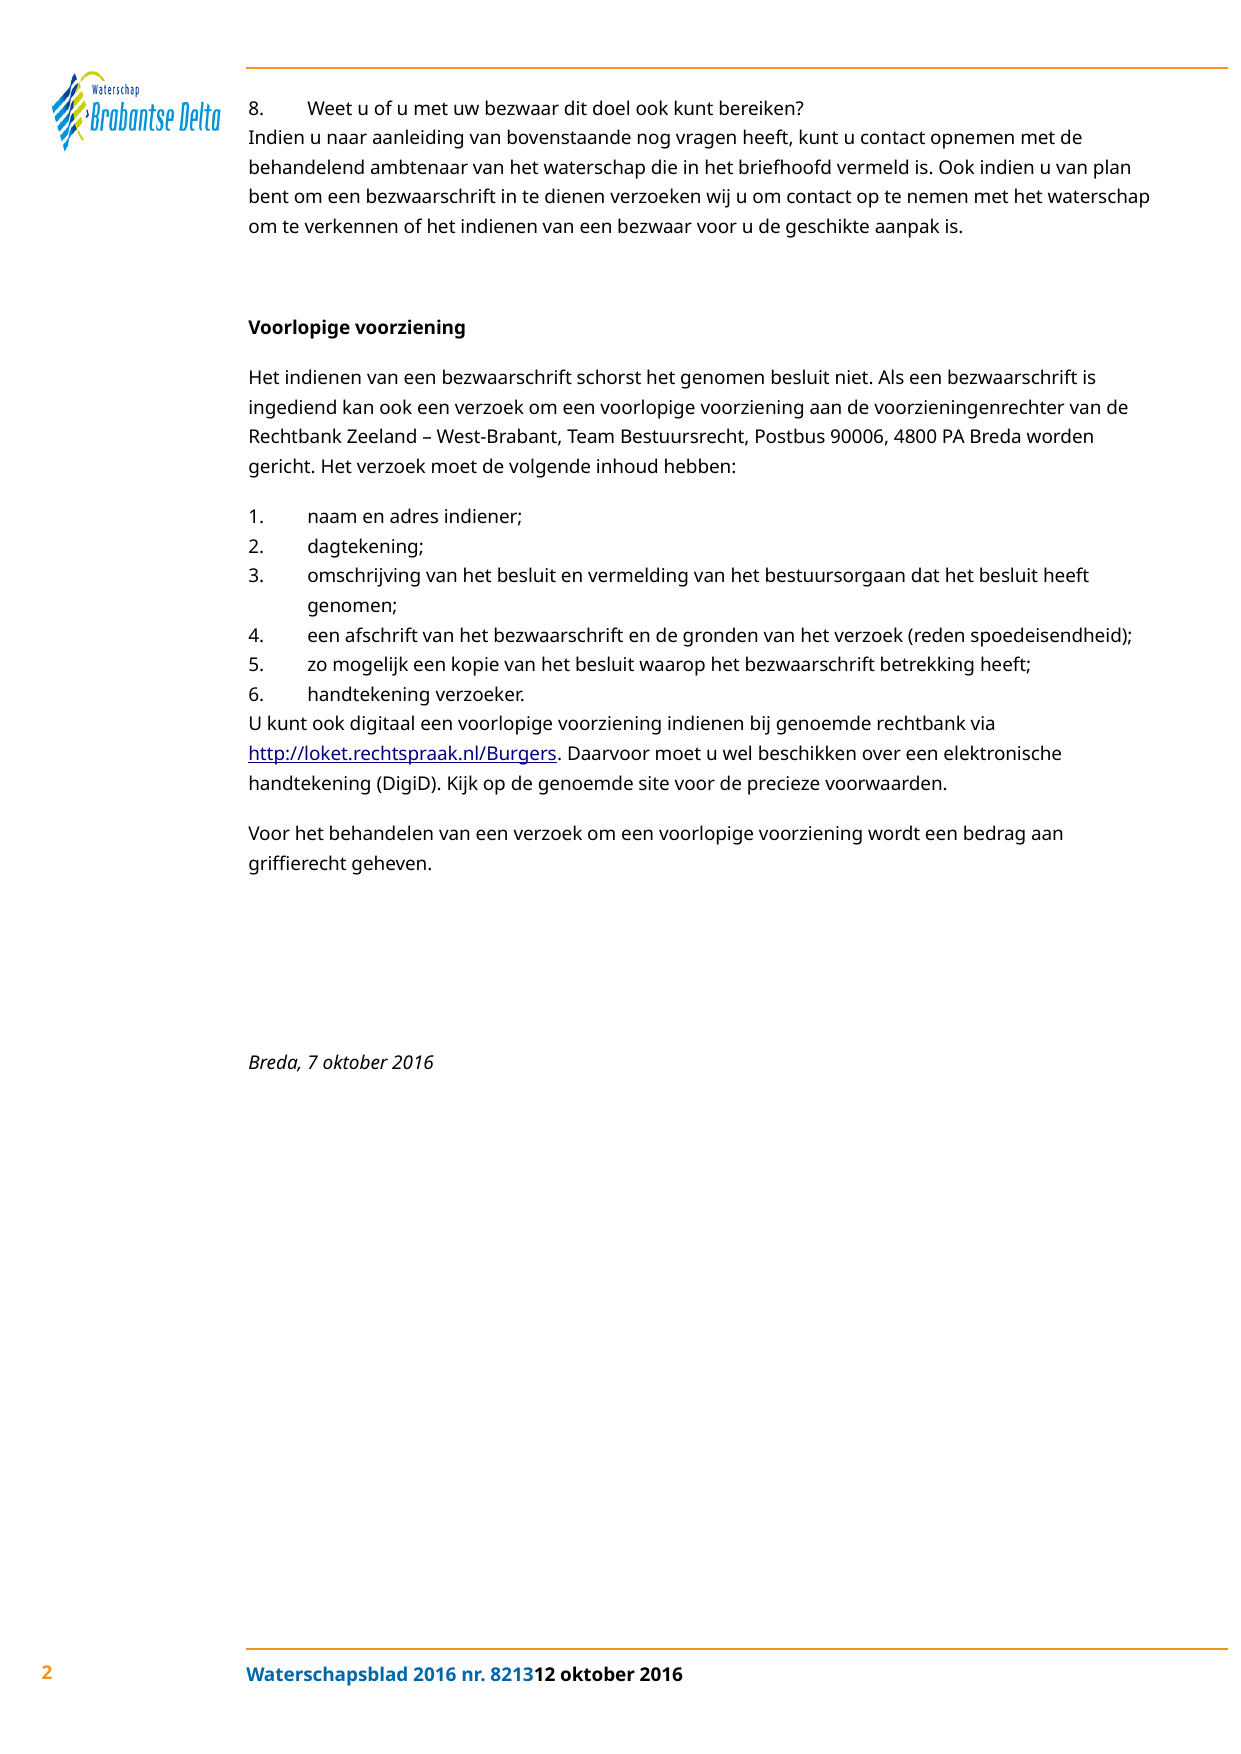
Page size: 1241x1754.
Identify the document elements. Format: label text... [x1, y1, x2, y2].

list Weet u of u met uw bezwaar dit doel ook kunt bereiken? [248, 95, 1152, 121]
text U kunt ook digitaal een voorlopige voorziening indienen bij genoemde rechtbank via http://loket.rechtspraak.nl/Burgers. Daarvoor moet u wel beschikken over een elektronische handtekening (DigiD). Kijk op de genoemde site voor de precieze voorwaarden. [248, 711, 1152, 796]
text Indien u naar aanleiding van bovenstaande nog vragen heeft, kunt u contact opnemen met de behandelend ambtenaar van het waterschap die in het briefhoofd vermeld is. Ook indien u van plan bent om een bezwaarschrift in te dienen verzoeken wij u om contact op te nemen met het waterschap om te verkennen of het indienen van een bezwaar voor u de geschikte aanpak is. [248, 124, 1152, 239]
list een afschrift van het bezwaarschrift en de gronden van het verzoek (reden spoedeisendheid); [248, 622, 1152, 648]
list handtekening verzoeker. [248, 681, 1152, 707]
list omschrijving van het besluit en vermelding van het bestuursorgaan dat het besluit heeft genomen; [248, 563, 1152, 618]
text Voor het behandelen van een verzoek om een voorlopige voorziening wordt een bedrag aan griffierecht geheven. [248, 820, 1152, 876]
text Voorlopige voorziening [248, 314, 1152, 340]
text Breda, 7 oktober 2016 [248, 1049, 1152, 1074]
text Het indienen van een bezwaarschrift schorst het genomen besluit niet. Als een bezwaarschrift is ingediend kan ook een verzoek om een voorlopige voorziening aan de voorzieningenrechter van de Rechtbank Zeeland – West-Brabant, Team Bestuursrecht, Postbus 90006, 4800 PA Breda worden gericht. Het verzoek moet de volgende inhoud hebben: [248, 364, 1152, 479]
list dagtekening; [248, 533, 1152, 559]
picture [41, 47, 231, 172]
list naam en adres indiener; [248, 503, 1152, 529]
list zo mogelijk een kopie van het besluit waarop het bezwaarschrift betrekking heeft; [248, 651, 1152, 677]
